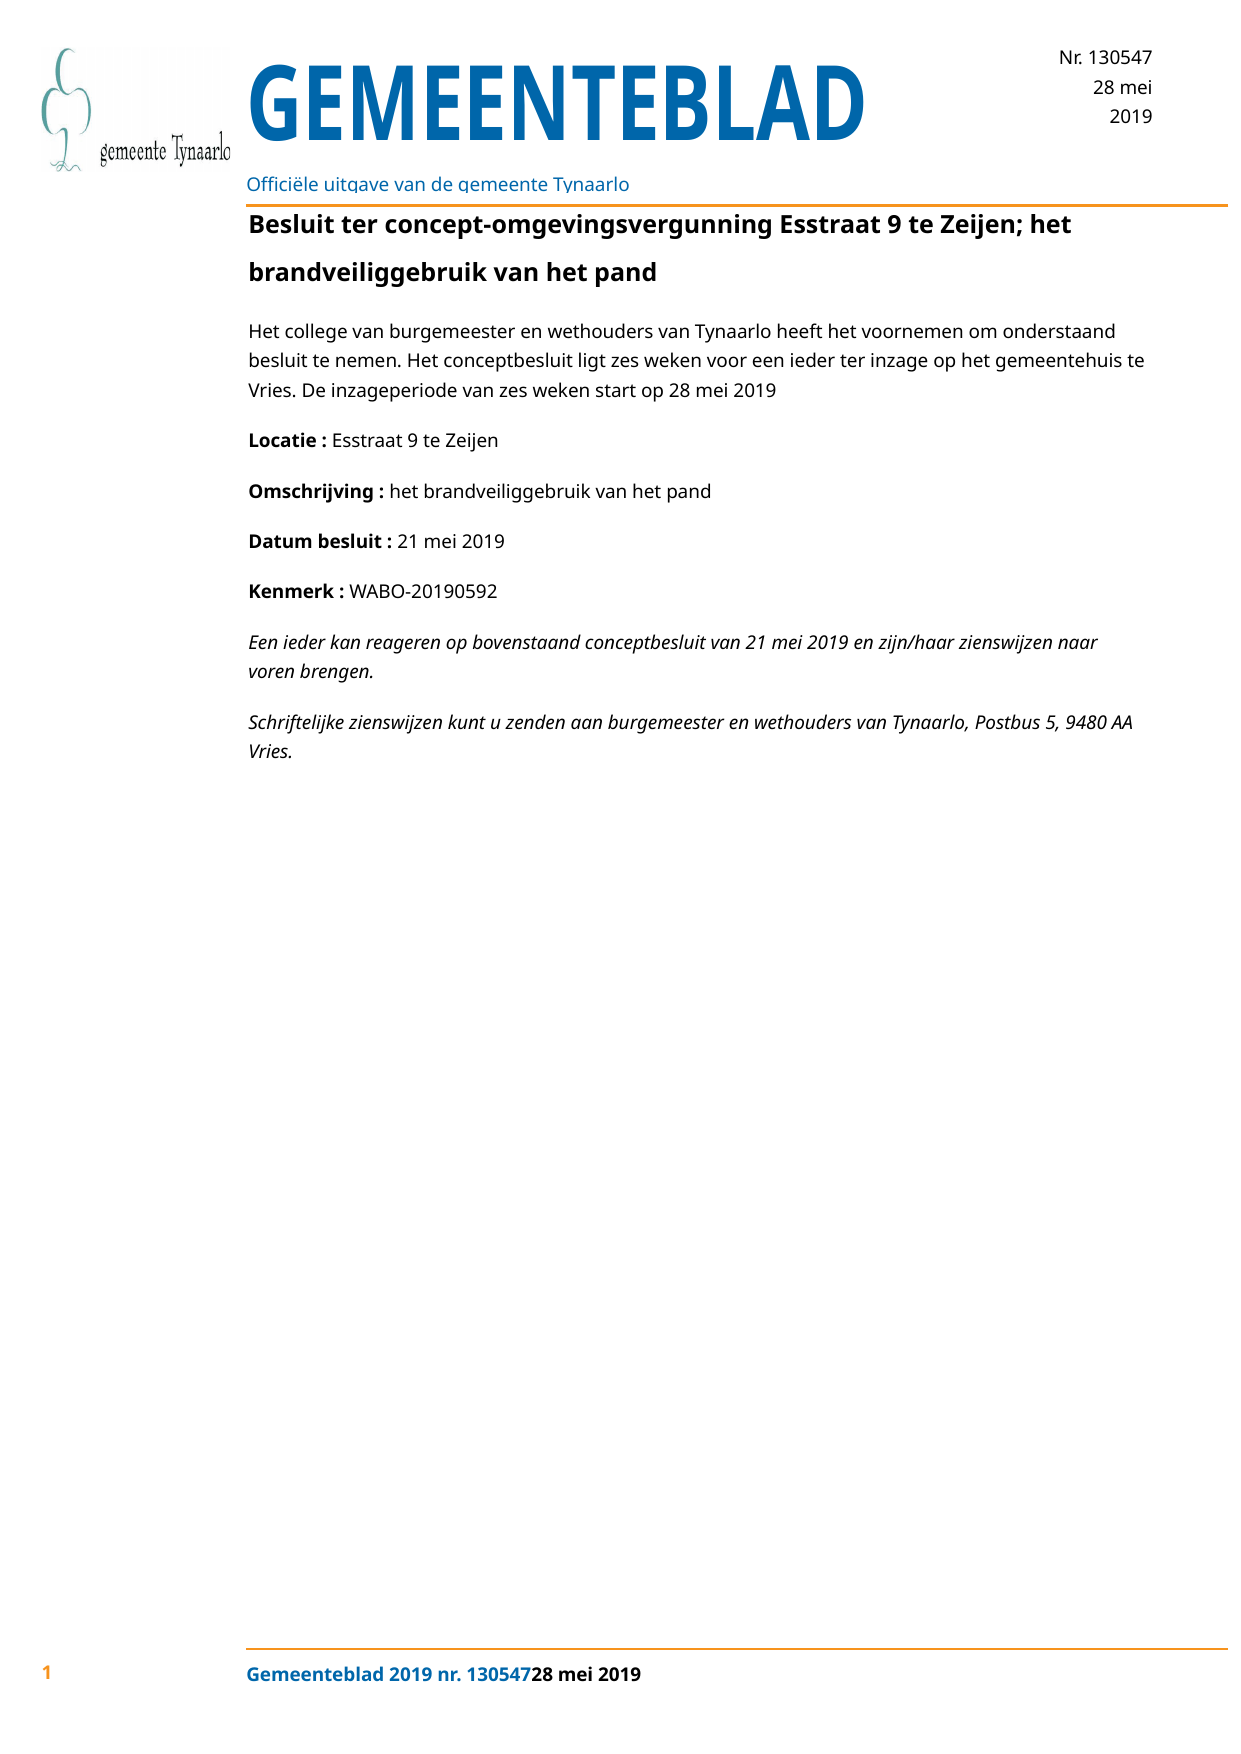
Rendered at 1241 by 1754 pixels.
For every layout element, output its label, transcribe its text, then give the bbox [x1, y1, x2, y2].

text Omschrijving : het brandveiliggebruik van het pand [248, 478, 1152, 504]
text Het college van burgemeester en wethouders van Tynaarlo heeft het voornemen om onderstaand besluit te nemen. Het conceptbesluit ligt zes weken voor een ieder ter inzage op het gemeentehuis te Vries. De inzageperiode van zes weken start op 28 mei 2019 [248, 318, 1152, 403]
text Kenmerk : WABO-20190592 [248, 579, 1152, 604]
text Datum besluit : 21 mei 2019 [248, 528, 1152, 554]
text Een ieder kan reageren op bovenstaand conceptbesluit van 21 mei 2019 en zijn/haar zienswijzen naar voren brengen. [248, 629, 1152, 684]
text Schriftelijke zienswijzen kunt u zenden aan burgemeester en wethouders van Tynaarlo, Postbus 5, 9480 AA Vries. [248, 709, 1152, 764]
picture [41, 47, 231, 172]
text Besluit ter concept-omgevingsvergunning Esstraat 9 te Zeijen; het brandveiliggebruik van het pand [248, 207, 1152, 288]
text Locatie : Esstraat 9 te Zeijen [248, 427, 1152, 453]
